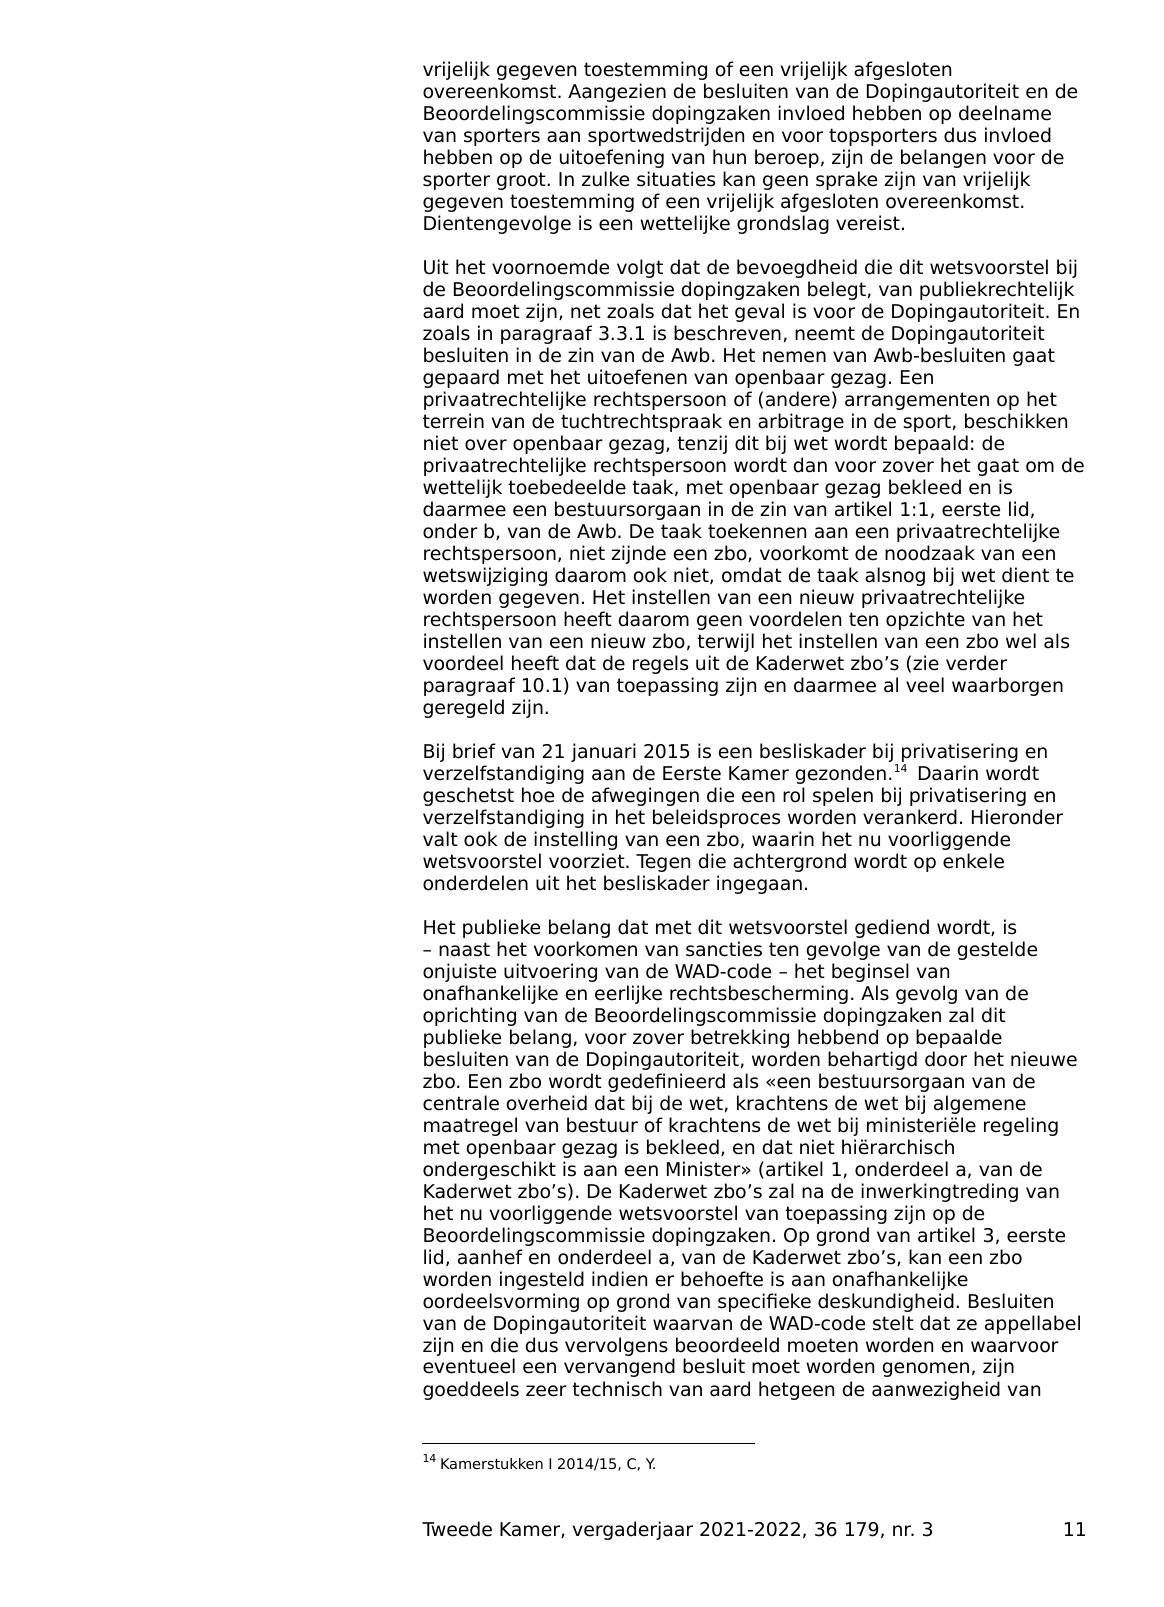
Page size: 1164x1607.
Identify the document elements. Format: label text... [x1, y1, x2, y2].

text Het publieke belang dat met dit wetsvoorstel gediend wordt, is – naast het voorkomen van sancties ten gevolge van de gestelde onjuiste uitvoering van de WAD-code – het beginsel van onafhankelijke en eerlijke rechtsbescherming. Als gevolg van de oprichting van de Beoordelingscommissie dopingzaken zal dit publieke belang, voor zover betrekking hebbend op bepaalde besluiten van de Dopingautoriteit, worden behartigd door het nieuwe zbo. Een zbo wordt gedefinieerd als «een bestuursorgaan van de centrale overheid dat bij de wet, krachtens de wet bij algemene maatregel van bestuur of krachtens de wet bij ministeriële regeling met openbaar gezag is bekleed, en dat niet hiërarchisch ondergeschikt is aan een Minister» (artikel 1, onderdeel a, van de Kaderwet zbo’s). De Kaderwet zbo’s zal na de inwerkingtreding van het nu voorliggende wetsvoorstel van toepassing zijn op de Beoordelingscommissie dopingzaken. Op grond van artikel 3, eerste lid, aanhef en onderdeel a, van de Kaderwet zbo’s, kan een zbo worden ingesteld indien er behoefte is aan onafhankelijke oordeelsvorming op grond van specifieke deskundigheid. Besluiten van de Dopingautoriteit waarvan de WAD-code stelt dat ze appellabel zijn en die dus vervolgens beoordeeld moeten worden en waarvoor eventueel een vervangend besluit moet worden genomen, zijn goeddeels zeer technisch van aard hetgeen de aanwezigheid van [422, 917, 1087, 1400]
text Bij brief van 21 januari 2015 is een besliskader bij privatisering en verzelfstandiging aan de Eerste Kamer gezonden. Daarin wordt geschetst hoe de afwegingen die een rol spelen bij privatisering en verzelfstandiging in het beleidsproces worden verankerd. Hieronder valt ook de instelling van een zbo, waarin het nu voorliggende wetsvoorstel voorziet. Tegen die achtergrond wordt op enkele onderdelen uit het besliskader ingegaan. [422, 741, 1087, 895]
text Kamerstukken I 2014/15, C, Y. [422, 1452, 1087, 1474]
text Uit het voornoemde volgt dat de bevoegdheid die dit wetsvoorstel bij de Beoordelingscommissie dopingzaken belegt, van publiekrechtelijk aard moet zijn, net zoals dat het geval is voor de Dopingautoriteit. En zoals in paragraaf 3.3.1 is beschreven, neemt de Dopingautoriteit besluiten in de zin van de Awb. Het nemen van Awb-besluiten gaat gepaard met het uitoefenen van openbaar gezag. Een privaatrechtelijke rechtspersoon of (andere) arrangementen op het terrein van de tuchtrechtspraak en arbitrage in de sport, beschikken niet over openbaar gezag, tenzij dit bij wet wordt bepaald: de privaatrechtelijke rechtspersoon wordt dan voor zover het gaat om de wettelijk toebedeelde taak, met openbaar gezag bekleed en is daarmee een bestuursorgaan in de zin van artikel 1:1, eerste lid, onder b, van de Awb. De taak toekennen aan een privaatrechtelijke rechtspersoon, niet zijnde een zbo, voorkomt de noodzaak van een wetswijziging daarom ook niet, omdat de taak alsnog bij wet dient te worden gegeven. Het instellen van een nieuw privaatrechtelijke rechtspersoon heeft daarom geen voordelen ten opzichte van het instellen van een nieuw zbo, terwijl het instellen van een zbo wel als voordeel heeft dat de regels uit de Kaderwet zbo’s (zie verder paragraaf 10.1) van toepassing zijn en daarmee al veel waarborgen geregeld zijn. [422, 257, 1087, 719]
text vrijelijk gegeven toestemming of een vrijelijk afgesloten overeenkomst. Aangezien de besluiten van de Dopingautoriteit en de Beoordelingscommissie dopingzaken invloed hebben op deelname van sporters aan sportwedstrijden en voor topsporters dus invloed hebben op de uitoefening van hun beroep, zijn de belangen voor de sporter groot. In zulke situaties kan geen sprake zijn van vrijelijk gegeven toestemming of een vrijelijk afgesloten overeenkomst. Dientengevolge is een wettelijke grondslag vereist. [422, 59, 1087, 235]
